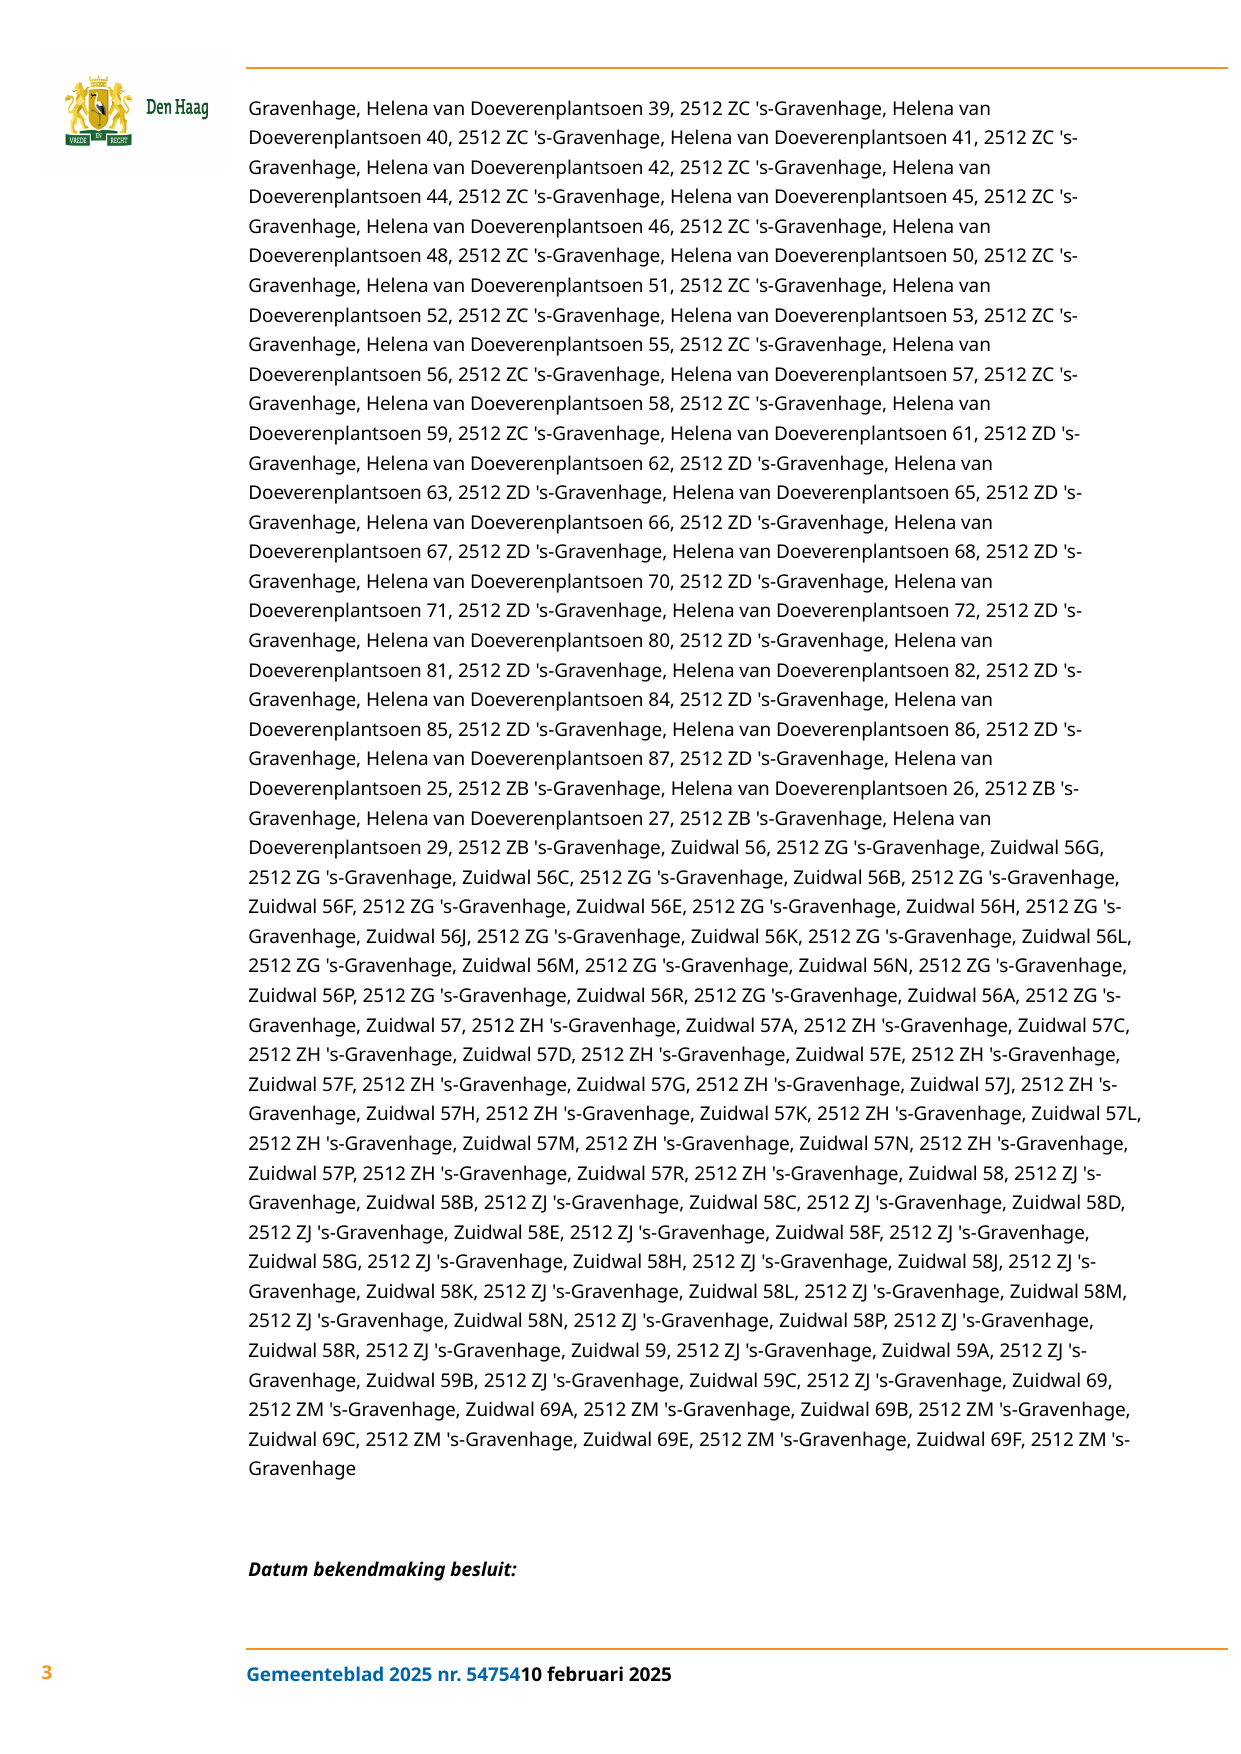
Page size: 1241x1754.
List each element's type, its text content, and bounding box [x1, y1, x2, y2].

text Datum bekendmaking besluit: [248, 1556, 1152, 1582]
picture [41, 47, 231, 172]
text Gravenhage, Helena van Doeverenplantsoen 39, 2512 ZC 's-Gravenhage, Helena van Doeverenplantsoen 40, 2512 ZC 's-Gravenhage, Helena van Doeverenplantsoen 41, 2512 ZC 's-Gravenhage, Helena van Doeverenplantsoen 42, 2512 ZC 's-Gravenhage, Helena van Doeverenplantsoen 44, 2512 ZC 's-Gravenhage, Helena van Doeverenplantsoen 45, 2512 ZC 's-Gravenhage, Helena van Doeverenplantsoen 46, 2512 ZC 's-Gravenhage, Helena van Doeverenplantsoen 48, 2512 ZC 's-Gravenhage, Helena van Doeverenplantsoen 50, 2512 ZC 's-Gravenhage, Helena van Doeverenplantsoen 51, 2512 ZC 's-Gravenhage, Helena van Doeverenplantsoen 52, 2512 ZC 's-Gravenhage, Helena van Doeverenplantsoen 53, 2512 ZC 's-Gravenhage, Helena van Doeverenplantsoen 55, 2512 ZC 's-Gravenhage, Helena van Doeverenplantsoen 56, 2512 ZC 's-Gravenhage, Helena van Doeverenplantsoen 57, 2512 ZC 's-Gravenhage, Helena van Doeverenplantsoen 58, 2512 ZC 's-Gravenhage, Helena van Doeverenplantsoen 59, 2512 ZC 's-Gravenhage, Helena van Doeverenplantsoen 61, 2512 ZD 's-Gravenhage, Helena van Doeverenplantsoen 62, 2512 ZD 's-Gravenhage, Helena van Doeverenplantsoen 63, 2512 ZD 's-Gravenhage, Helena van Doeverenplantsoen 65, 2512 ZD 's-Gravenhage, Helena van Doeverenplantsoen 66, 2512 ZD 's-Gravenhage, Helena van Doeverenplantsoen 67, 2512 ZD 's-Gravenhage, Helena van Doeverenplantsoen 68, 2512 ZD 's-Gravenhage, Helena van Doeverenplantsoen 70, 2512 ZD 's-Gravenhage, Helena van Doeverenplantsoen 71, 2512 ZD 's-Gravenhage, Helena van Doeverenplantsoen 72, 2512 ZD 's-Gravenhage, Helena van Doeverenplantsoen 80, 2512 ZD 's-Gravenhage, Helena van Doeverenplantsoen 81, 2512 ZD 's-Gravenhage, Helena van Doeverenplantsoen 82, 2512 ZD 's-Gravenhage, Helena van Doeverenplantsoen 84, 2512 ZD 's-Gravenhage, Helena van Doeverenplantsoen 85, 2512 ZD 's-Gravenhage, Helena van Doeverenplantsoen 86, 2512 ZD 's-Gravenhage, Helena van Doeverenplantsoen 87, 2512 ZD 's-Gravenhage, Helena van Doeverenplantsoen 25, 2512 ZB 's-Gravenhage, Helena van Doeverenplantsoen 26, 2512 ZB 's-Gravenhage, Helena van Doeverenplantsoen 27, 2512 ZB 's-Gravenhage, Helena van Doeverenplantsoen 29, 2512 ZB 's-Gravenhage, Zuidwal 56, 2512 ZG 's-Gravenhage, Zuidwal 56G, 2512 ZG 's-Gravenhage, Zuidwal 56C, 2512 ZG 's-Gravenhage, Zuidwal 56B, 2512 ZG 's-Gravenhage, Zuidwal 56F, 2512 ZG 's-Gravenhage, Zuidwal 56E, 2512 ZG 's-Gravenhage, Zuidwal 56H, 2512 ZG 's-Gravenhage, Zuidwal 56J, 2512 ZG 's-Gravenhage, Zuidwal 56K, 2512 ZG 's-Gravenhage, Zuidwal 56L, 2512 ZG 's-Gravenhage, Zuidwal 56M, 2512 ZG 's-Gravenhage, Zuidwal 56N, 2512 ZG 's-Gravenhage, Zuidwal 56P, 2512 ZG 's-Gravenhage, Zuidwal 56R, 2512 ZG 's-Gravenhage, Zuidwal 56A, 2512 ZG 's-Gravenhage, Zuidwal 57, 2512 ZH 's-Gravenhage, Zuidwal 57A, 2512 ZH 's-Gravenhage, Zuidwal 57C, 2512 ZH 's-Gravenhage, Zuidwal 57D, 2512 ZH 's-Gravenhage, Zuidwal 57E, 2512 ZH 's-Gravenhage, Zuidwal 57F, 2512 ZH 's-Gravenhage, Zuidwal 57G, 2512 ZH 's-Gravenhage, Zuidwal 57J, 2512 ZH 's-Gravenhage, Zuidwal 57H, 2512 ZH 's-Gravenhage, Zuidwal 57K, 2512 ZH 's-Gravenhage, Zuidwal 57L, 2512 ZH 's-Gravenhage, Zuidwal 57M, 2512 ZH 's-Gravenhage, Zuidwal 57N, 2512 ZH 's-Gravenhage, Zuidwal 57P, 2512 ZH 's-Gravenhage, Zuidwal 57R, 2512 ZH 's-Gravenhage, Zuidwal 58, 2512 ZJ 's-Gravenhage, Zuidwal 58B, 2512 ZJ 's-Gravenhage, Zuidwal 58C, 2512 ZJ 's-Gravenhage, Zuidwal 58D, 2512 ZJ 's-Gravenhage, Zuidwal 58E, 2512 ZJ 's-Gravenhage, Zuidwal 58F, 2512 ZJ 's-Gravenhage, Zuidwal 58G, 2512 ZJ 's-Gravenhage, Zuidwal 58H, 2512 ZJ 's-Gravenhage, Zuidwal 58J, 2512 ZJ 's-Gravenhage, Zuidwal 58K, 2512 ZJ 's-Gravenhage, Zuidwal 58L, 2512 ZJ 's-Gravenhage, Zuidwal 58M, 2512 ZJ 's-Gravenhage, Zuidwal 58N, 2512 ZJ 's-Gravenhage, Zuidwal 58P, 2512 ZJ 's-Gravenhage, Zuidwal 58R, 2512 ZJ 's-Gravenhage, Zuidwal 59, 2512 ZJ 's-Gravenhage, Zuidwal 59A, 2512 ZJ 's-Gravenhage, Zuidwal 59B, 2512 ZJ 's-Gravenhage, Zuidwal 59C, 2512 ZJ 's-Gravenhage, Zuidwal 69, 2512 ZM 's-Gravenhage, Zuidwal 69A, 2512 ZM 's-Gravenhage, Zuidwal 69B, 2512 ZM 's-Gravenhage, Zuidwal 69C, 2512 ZM 's-Gravenhage, Zuidwal 69E, 2512 ZM 's-Gravenhage, Zuidwal 69F, 2512 ZM 's-Gravenhage [248, 95, 1152, 1481]
